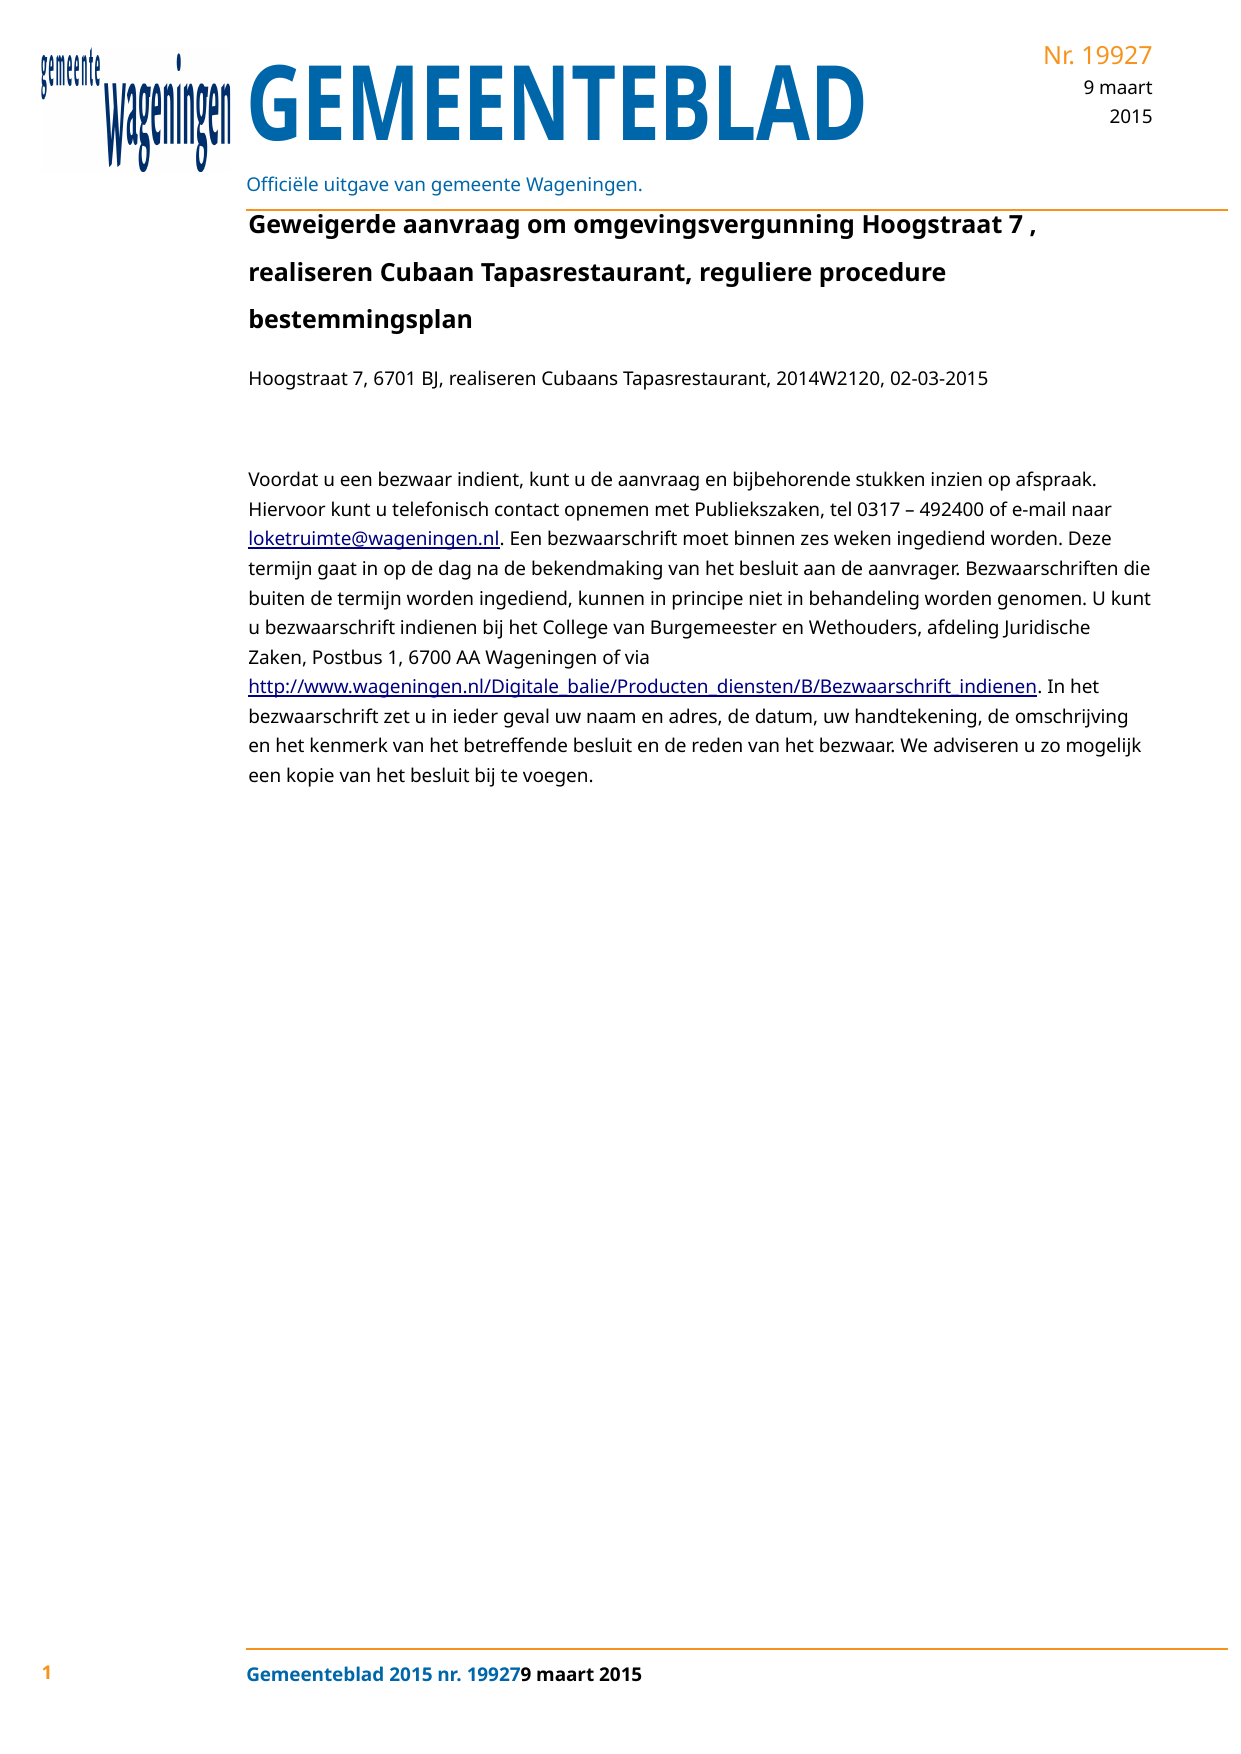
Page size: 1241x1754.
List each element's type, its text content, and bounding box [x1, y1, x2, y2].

text Geweigerde aanvraag om omgevingsvergunning Hoogstraat 7 , realiseren Cubaan Tapasrestaurant, reguliere procedure bestemmingsplan [248, 211, 1152, 336]
text Hoogstraat 7, 6701 BJ, realiseren Cubaans Tapasrestaurant, 2014W2120, 02-03-2015 [248, 366, 1152, 391]
text Voordat u een bezwaar indient, kunt u de aanvraag en bijbehorende stukken inzien op afspraak. Hiervoor kunt u telefonisch contact opnemen met Publiekszaken, tel 0317 – 492400 of e-mail naar loketruimte@wageningen.nl. Een bezwaarschrift moet binnen zes weken ingediend worden. Deze termijn gaat in op de dag na de bekendmaking van het besluit aan de aanvrager. Bezwaarschriften die buiten de termijn worden ingediend, kunnen in principe niet in behandeling worden genomen. U kunt u bezwaarschrift indienen bij het College van Burgemeester en Wethouders, afdeling Juridische Zaken, Postbus 1, 6700 AA Wageningen of via http://www.wageningen.nl/Digitale_balie/Producten_diensten/B/Bezwaarschrift_indienen. In het bezwaarschrift zet u in ieder geval uw naam en adres, de datum, uw handtekening, de omschrijving en het kenmerk van het betreffende besluit en de reden van het bezwaar. We adviseren u zo mogelijk een kopie van het besluit bij te voegen. [248, 466, 1152, 788]
picture [41, 47, 231, 172]
